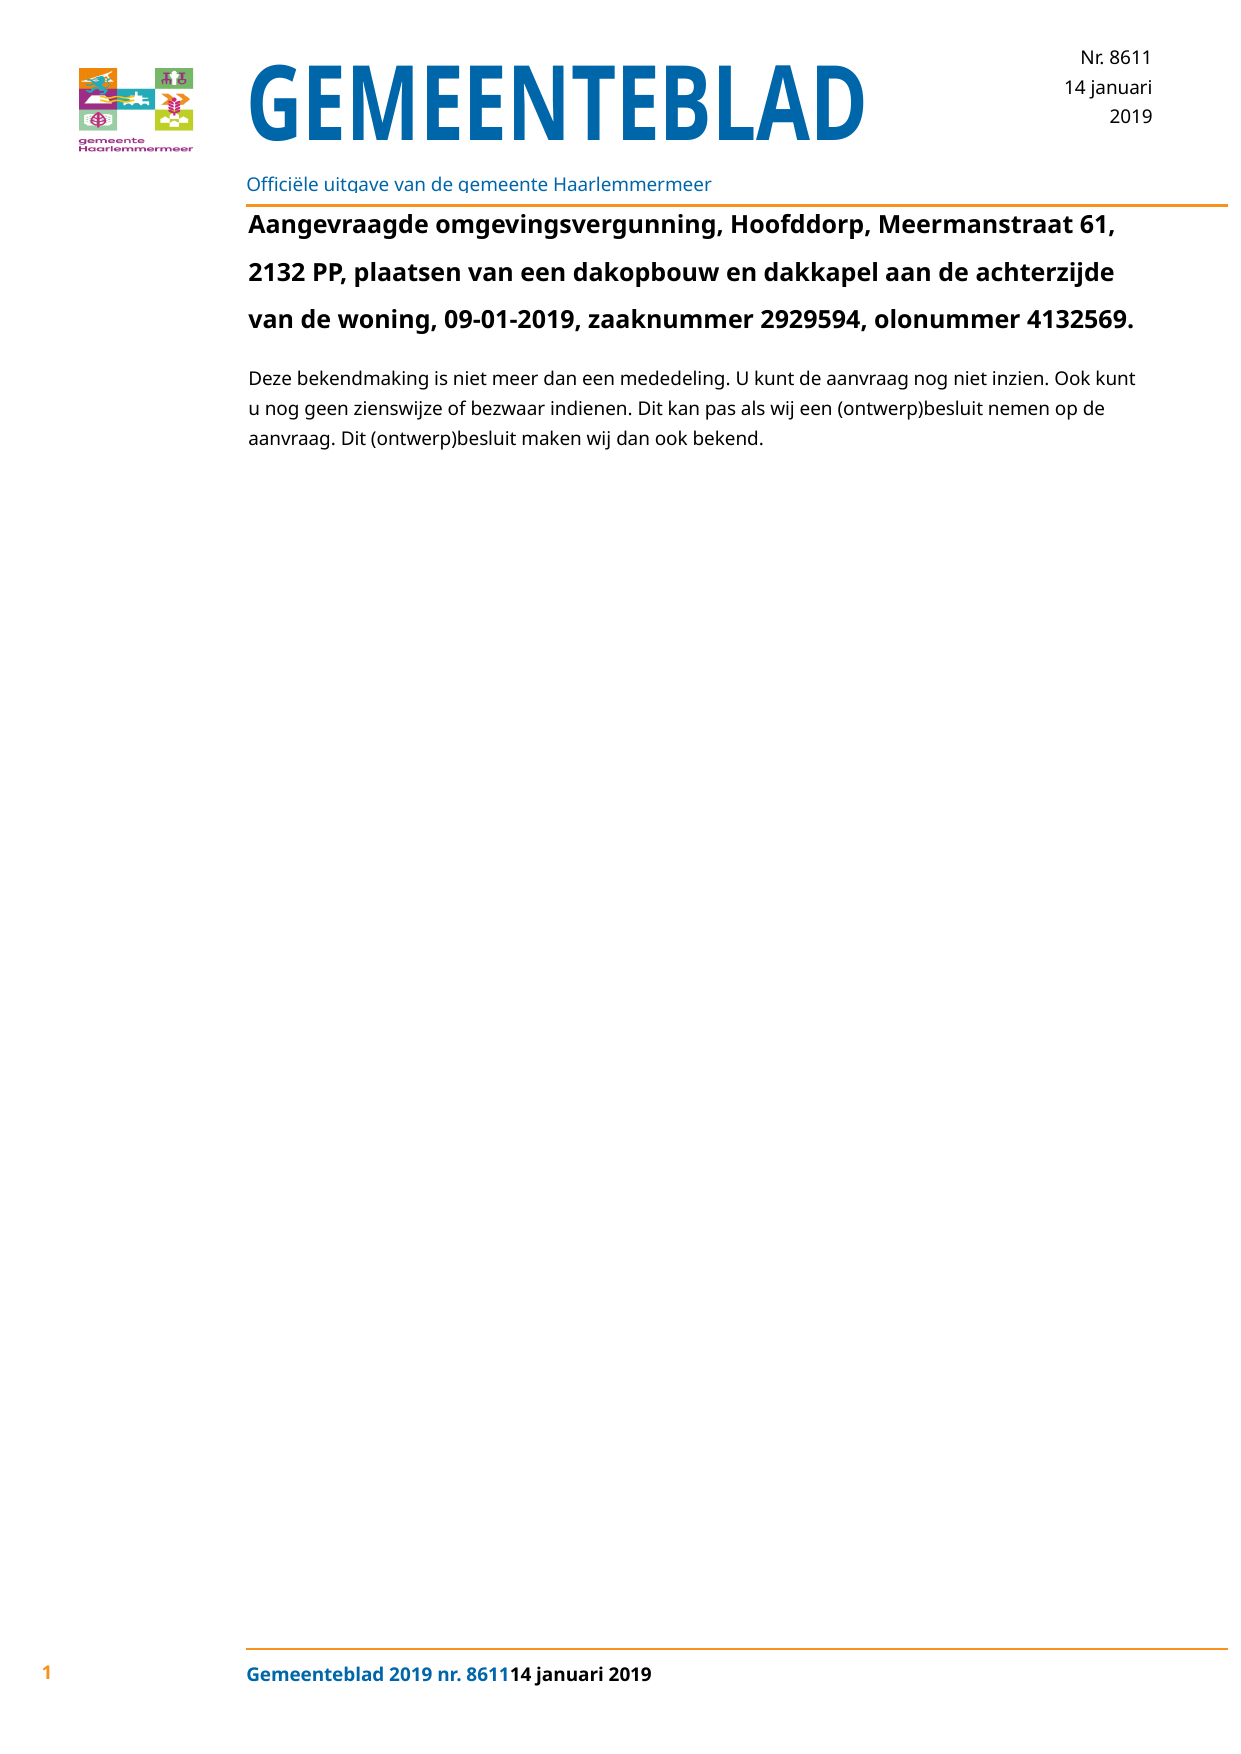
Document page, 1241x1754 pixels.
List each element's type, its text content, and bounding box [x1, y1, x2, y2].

text Aangevraagde omgevingsvergunning, Hoofddorp, Meermanstraat 61, 2132 PP, plaatsen van een dakopbouw en dakkapel aan de achterzijde van de woning, 09-01-2019, zaaknummer 2929594, olonummer 4132569. [248, 207, 1152, 336]
picture [41, 47, 231, 172]
text Deze bekendmaking is niet meer dan een mededeling. U kunt de aanvraag nog niet inzien. Ook kunt u nog geen zienswijze of bezwaar indienen. Dit kan pas als wij een (ontwerp)besluit nemen op de aanvraag. Dit (ontwerp)besluit maken wij dan ook bekend. [248, 366, 1152, 450]
